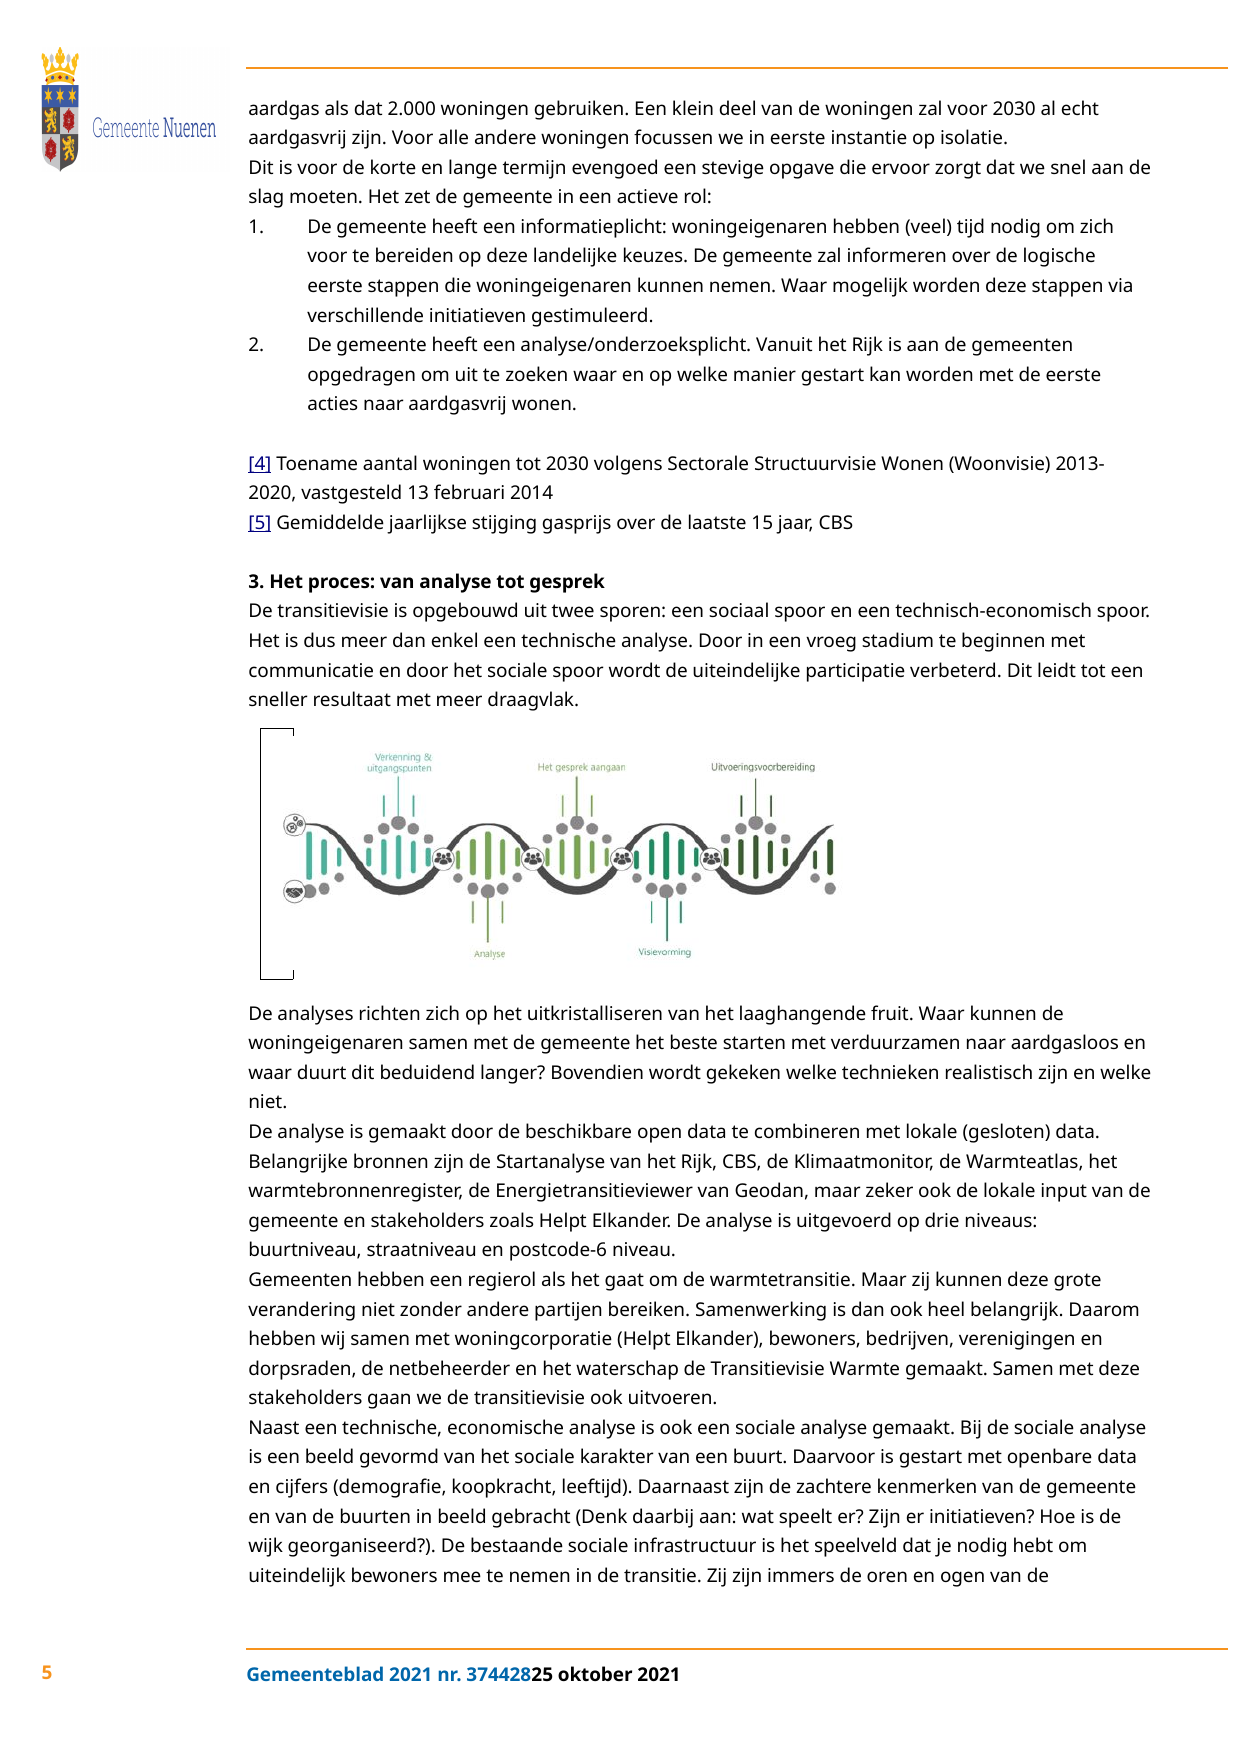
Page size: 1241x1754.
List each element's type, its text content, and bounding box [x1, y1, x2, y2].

picture [41, 47, 231, 172]
text Naast een technische, economische analyse is ook een sociale analyse gemaakt. Bij de sociale analyse is een beeld gevormd van het sociale karakter van een buurt. Daarvoor is gestart met openbare data en cijfers (demografie, koopkracht, leeftijd). Daarnaast zijn de zachtere kenmerken van de gemeente en van de buurten in beeld gebracht (Denk daarbij aan: wat speelt er? Zijn er initiatieven? Hoe is de wijk georganiseerd?). De bestaande sociale infrastructuur is het speelveld dat je nodig hebt om uiteindelijk bewoners mee te nemen in de transitie. Zij zijn immers de oren en ogen van de [248, 1414, 1152, 1588]
text De transitievisie is opgebouwd uit twee sporen: een sociaal spoor en een technisch-economisch spoor. Het is dus meer dan enkel een technische analyse. Door in een vroeg stadium te beginnen met communicatie en door het sociale spoor wordt de uiteindelijke participatie verbeterd. Dit leidt tot een sneller resultaat met meer draagvlak. [248, 598, 1152, 712]
text De analyse is gemaakt door de beschikbare open data te combineren met lokale (gesloten) data. Belangrijke bronnen zijn de Startanalyse van het Rijk, CBS, de Klimaatmonitor, de Warmteatlas, het warmtebronnenregister, de Energietransitieviewer van Geodan, maar zeker ook de lokale input van de gemeente en stakeholders zoals Helpt Elkander. De analyse is uitgevoerd op drie niveaus: buurtniveau, straatniveau en postcode-6 niveau. [248, 1118, 1152, 1262]
list De gemeente heeft een informatieplicht: woningeigenaren hebben (veel) tijd nodig om zich voor te bereiden op deze landelijke keuzes. De gemeente zal informeren over de logische eerste stappen die woningeigenaren kunnen nemen. Waar mogelijk worden deze stappen via verschillende initiatieven gestimuleerd. [248, 213, 1152, 328]
picture [268, 736, 860, 970]
text De analyses richten zich op het uitkristalliseren van het laaghangende fruit. Waar kunnen de woningeigenaren samen met de gemeente het beste starten met verduurzamen naar aardgasloos en waar duurt dit beduidend langer? Bovendien wordt gekeken welke technieken realistisch zijn en welke niet. [248, 1000, 1152, 1114]
text [4] Toename aantal woningen tot 2030 volgens Sectorale Structuurvisie Wonen (Woonvisie) 2013-2020, vastgesteld 13 februari 2014 [248, 450, 1152, 505]
text [5] Gemiddelde jaarlijkse stijging gasprijs over de laatste 15 jaar, CBS [248, 509, 1152, 535]
text Dit is voor de korte en lange termijn evengoed een stevige opgave die ervoor zorgt dat we snel aan de slag moeten. Het zet de gemeente in een actieve rol: [248, 154, 1152, 209]
list De gemeente heeft een analyse/onderzoeksplicht. Vanuit het Rijk is aan de gemeenten opgedragen om uit te zoeken waar en op welke manier gestart kan worden met de eerste acties naar aardgasvrij wonen. [248, 331, 1152, 416]
text Gemeenten hebben een regierol als het gaat om de warmtetransitie. Maar zij kunnen deze grote verandering niet zonder andere partijen bereiken. Samenwerking is dan ook heel belangrijk. Daarom hebben wij samen met woningcorporatie (Helpt Elkander), bewoners, bedrijven, verenigingen en dorpsraden, de netbeheerder en het waterschap de Transitievisie Warmte gemaakt. Samen met deze stakeholders gaan we de transitievisie ook uitvoeren. [248, 1266, 1152, 1410]
text 3. Het proces: van analyse tot gesprek [248, 568, 1152, 594]
text aardgas als dat 2.000 woningen gebruiken. Een klein deel van de woningen zal voor 2030 al echt aardgasvrij zijn. Voor alle andere woningen focussen we in eerste instantie op isolatie. [248, 95, 1152, 150]
